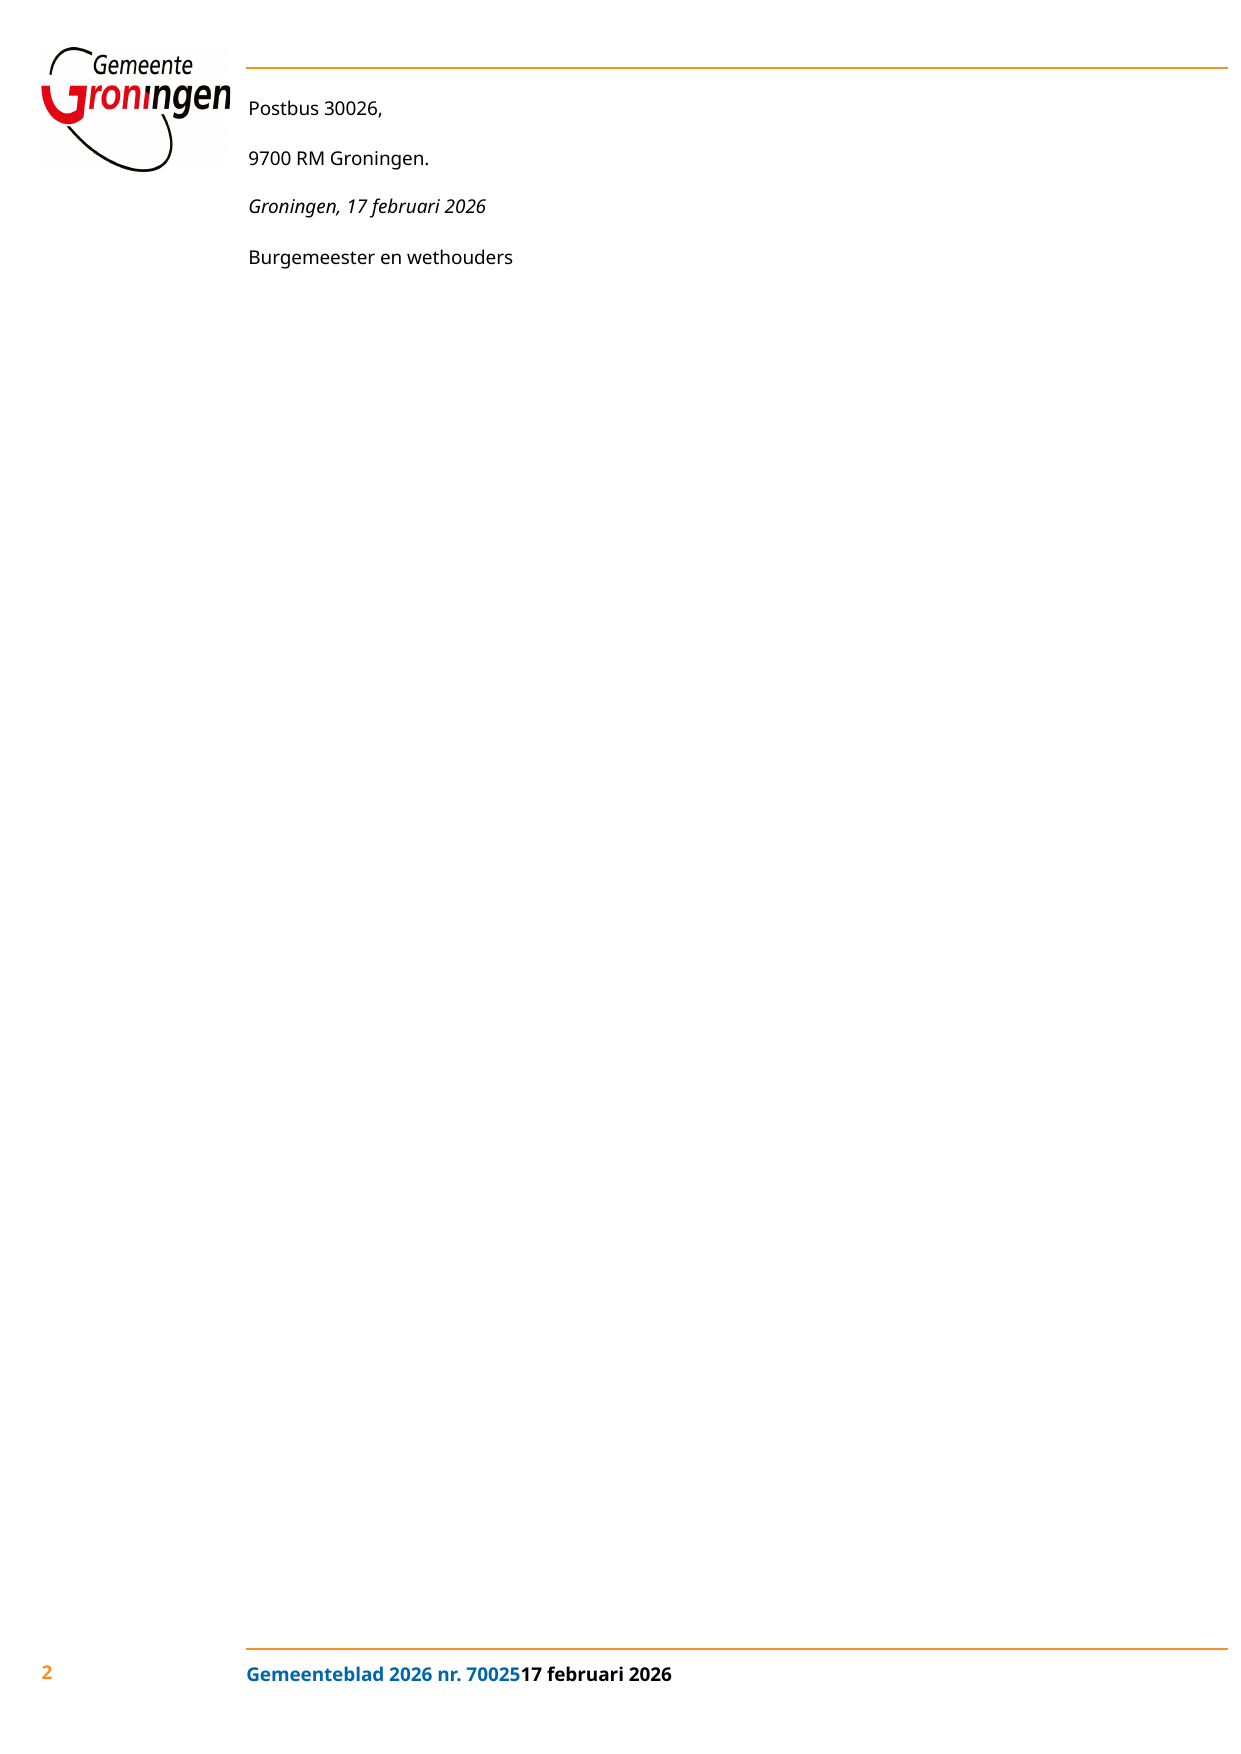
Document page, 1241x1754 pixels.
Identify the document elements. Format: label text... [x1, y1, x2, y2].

text Postbus 30026, [248, 95, 1152, 121]
text Groningen, 17 februari 2026 [248, 193, 1152, 219]
text Burgemeester en wethouders [248, 244, 1152, 270]
picture [41, 47, 231, 172]
text 9700 RM Groningen. [248, 145, 1152, 171]
